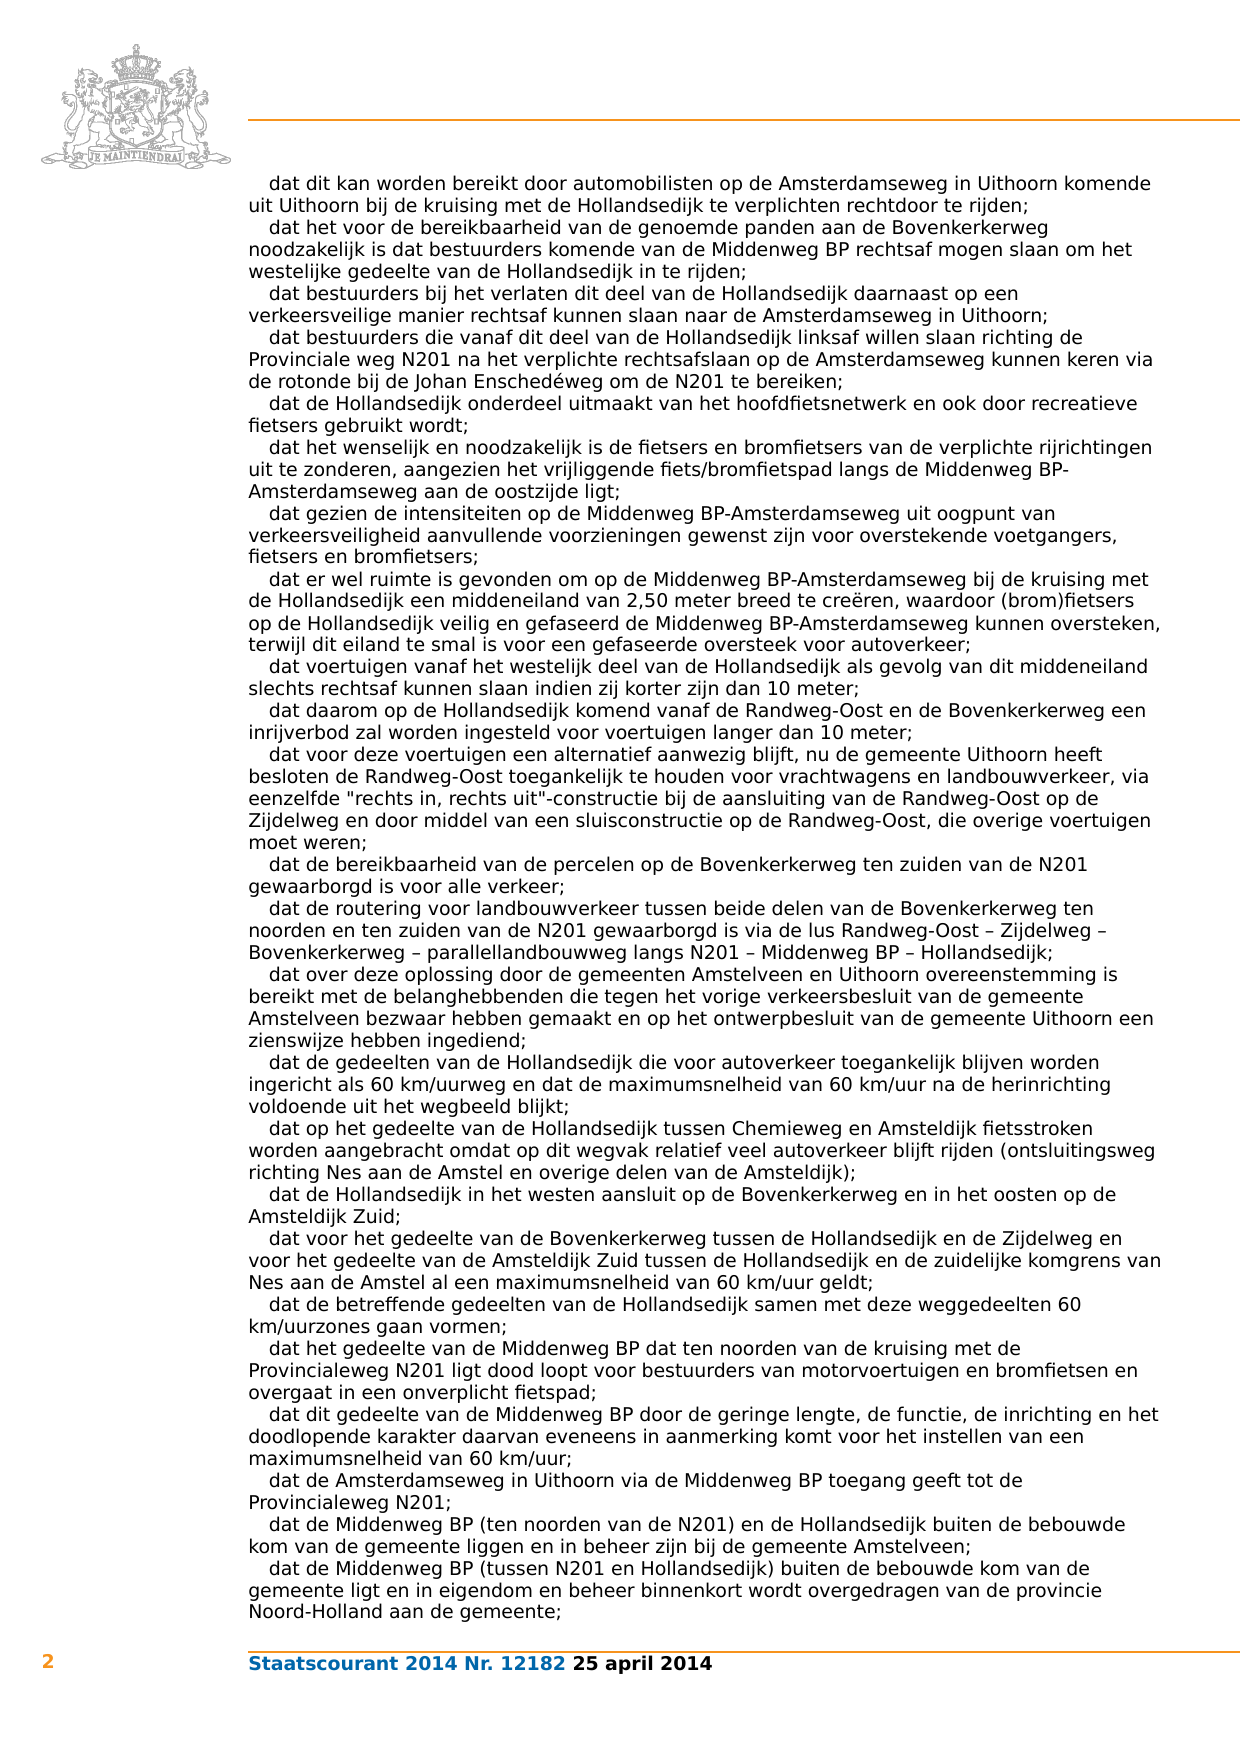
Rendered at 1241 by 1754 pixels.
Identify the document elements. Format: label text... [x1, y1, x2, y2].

text dat de gedeelten van de Hollandsedijk die voor autoverkeer toegankelijk blijven worden ingericht als 60 km/uurweg en dat de maximumsnelheid van 60 km/uur na de herinrichting voldoende uit het wegbeeld blijkt; [248, 1052, 1163, 1118]
text dat voor het gedeelte van de Bovenkerkerweg tussen de Hollandsedijk en de Zijdelweg en voor het gedeelte van de Amsteldijk Zuid tussen de Hollandsedijk en de zuidelijke komgrens van Nes aan de Amstel al een maximumsnelheid van 60 km/uur geldt; [248, 1228, 1163, 1294]
text dat de Middenweg BP (tussen N201 en Hollandsedijk) buiten de bebouwde kom van de gemeente ligt en in eigendom en beheer binnenkort wordt overgedragen van de provincie Noord-Holland aan de gemeente; [248, 1557, 1163, 1623]
text dat het voor de bereikbaarheid van de genoemde panden aan de Bovenkerkerweg noodzakelijk is dat bestuurders komende van de Middenweg BP rechtsaf mogen slaan om het westelijke gedeelte van de Hollandsedijk in te rijden; [248, 217, 1163, 283]
text dat de routering voor landbouwverkeer tussen beide delen van de Bovenkerkerweg ten noorden en ten zuiden van de N201 gewaarborgd is via de lus Randweg-Oost – Zijdelweg – Bovenkerkerweg – parallellandbouwweg langs N201 – Middenweg BP – Hollandsedijk; [248, 898, 1163, 964]
text dat dit kan worden bereikt door automobilisten op de Amsterdamseweg in Uithoorn komende uit Uithoorn bij de kruising met de Hollandsedijk te verplichten rechtdoor te rijden; [248, 173, 1163, 217]
text dat de Middenweg BP (ten noorden van de N201) en de Hollandsedijk buiten de bebouwde kom van de gemeente liggen en in beheer zijn bij de gemeente Amstelveen; [248, 1513, 1163, 1557]
text dat bestuurders die vanaf dit deel van de Hollandsedijk linksaf willen slaan richting de Provinciale weg N201 na het verplichte rechtsafslaan op de Amsterdamseweg kunnen keren via de rotonde bij de Johan Enschedéweg om de N201 te bereiken; [248, 327, 1163, 393]
text dat bestuurders bij het verlaten dit deel van de Hollandsedijk daarnaast op een verkeersveilige manier rechtsaf kunnen slaan naar de Amsterdamseweg in Uithoorn; [248, 283, 1163, 327]
text dat de betreffende gedeelten van de Hollandsedijk samen met deze weggedeelten 60 km/uurzones gaan vormen; [248, 1294, 1163, 1338]
text dat de Hollandsedijk onderdeel uitmaakt van het hoofdfietsnetwerk en ook door recreatieve fietsers gebruikt wordt; [248, 393, 1163, 437]
text dat daarom op de Hollandsedijk komend vanaf de Randweg-Oost en de Bovenkerkerweg een inrijverbod zal worden ingesteld voor voertuigen langer dan 10 meter; [248, 700, 1163, 744]
text dat voor deze voertuigen een alternatief aanwezig blijft, nu de gemeente Uithoorn heeft besloten de Randweg-Oost toegankelijk te houden voor vrachtwagens en landbouwverkeer, via eenzelfde "rechts in, rechts uit"-constructie bij de aansluiting van de Randweg-Oost op de Zijdelweg en door middel van een sluisconstructie op de Randweg-Oost, die overige voertuigen moet weren; [248, 744, 1163, 854]
text dat op het gedeelte van de Hollandsedijk tussen Chemieweg en Amsteldijk fietsstroken worden aangebracht omdat op dit wegvak relatief veel autoverkeer blijft rijden (ontsluitingsweg richting Nes aan de Amstel en overige delen van de Amsteldijk); [248, 1118, 1163, 1184]
text dat het gedeelte van de Middenweg BP dat ten noorden van de kruising met de Provincialeweg N201 ligt dood loopt voor bestuurders van motorvoertuigen en bromfietsen en overgaat in een onverplicht fietspad; [248, 1338, 1163, 1404]
text dat de Amsterdamseweg in Uithoorn via de Middenweg BP toegang geeft tot de Provincialeweg N201; [248, 1469, 1163, 1513]
text dat de Hollandsedijk in het westen aansluit op de Bovenkerkerweg en in het oosten op de Amsteldijk Zuid; [248, 1184, 1163, 1228]
text dat er wel ruimte is gevonden om op de Middenweg BP-Amsterdamseweg bij de kruising met de Hollandsedijk een middeneiland van 2,50 meter breed te creëren, waardoor (brom)fietsers op de Hollandsedijk veilig en gefaseerd de Middenweg BP-Amsterdamseweg kunnen oversteken, terwijl dit eiland te smal is voor een gefaseerde oversteek voor autoverkeer; [248, 568, 1163, 656]
picture [41, 44, 231, 169]
text dat gezien de intensiteiten op de Middenweg BP-Amsterdamseweg uit oogpunt van verkeersveiligheid aanvullende voorzieningen gewenst zijn voor overstekende voetgangers, fietsers en bromfietsers; [248, 502, 1163, 568]
text dat over deze oplossing door de gemeenten Amstelveen en Uithoorn overeenstemming is bereikt met de belanghebbenden die tegen het vorige verkeersbesluit van de gemeente Amstelveen bezwaar hebben gemaakt en op het ontwerpbesluit van de gemeente Uithoorn een zienswijze hebben ingediend; [248, 964, 1163, 1052]
text dat voertuigen vanaf het westelijk deel van de Hollandsedijk als gevolg van dit middeneiland slechts rechtsaf kunnen slaan indien zij korter zijn dan 10 meter; [248, 656, 1163, 700]
text dat dit gedeelte van de Middenweg BP door de geringe lengte, de functie, de inrichting en het doodlopende karakter daarvan eveneens in aanmerking komt voor het instellen van een maximumsnelheid van 60 km/uur; [248, 1404, 1163, 1469]
text dat de bereikbaarheid van de percelen op de Bovenkerkerweg ten zuiden van de N201 gewaarborgd is voor alle verkeer; [248, 854, 1163, 898]
text dat het wenselijk en noodzakelijk is de fietsers en bromfietsers van de verplichte rijrichtingen uit te zonderen, aangezien het vrijliggende fiets/bromfietspad langs de Middenweg BP-Amsterdamseweg aan de oostzijde ligt; [248, 437, 1163, 502]
